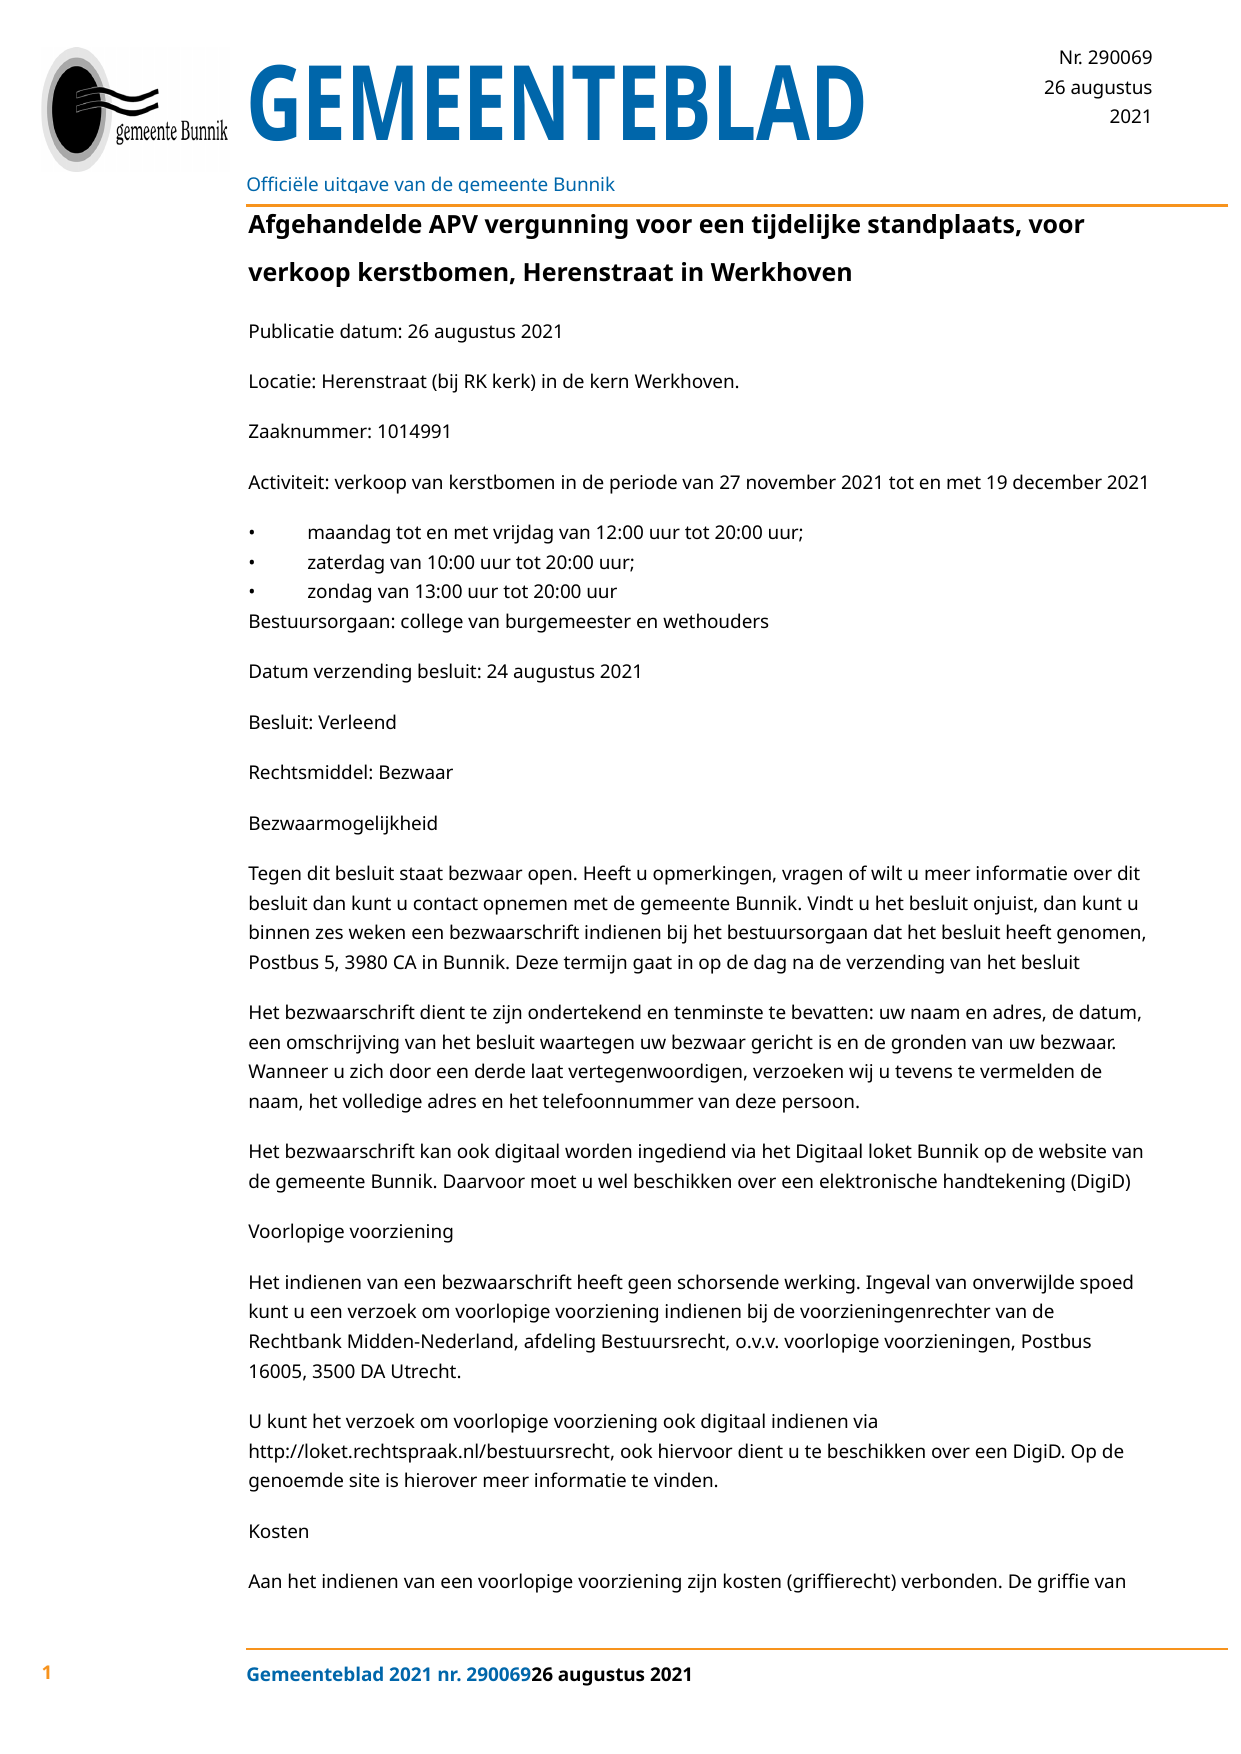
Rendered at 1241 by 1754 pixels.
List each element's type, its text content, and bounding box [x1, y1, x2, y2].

text Zaaknummer: 1014991 [248, 419, 1152, 444]
list maandag tot en met vrijdag van 12:00 uur tot 20:00 uur; [248, 519, 1152, 545]
text Besluit: Verleend [248, 709, 1152, 735]
text Bestuursorgaan: college van burgemeester en wethouders [248, 608, 1152, 634]
text Bezwaarmogelijkheid [248, 810, 1152, 836]
picture [41, 47, 231, 172]
text Tegen dit besluit staat bezwaar open. Heeft u opmerkingen, vragen of wilt u meer informatie over dit besluit dan kunt u contact opnemen met de gemeente Bunnik. Vindt u het besluit onjuist, dan kunt u binnen zes weken een bezwaarschrift indienen bij het bestuursorgaan dat het besluit heeft genomen, Postbus 5, 3980 CA in Bunnik. Deze termijn gaat in op de dag na de verzending van het besluit [248, 860, 1152, 975]
text Rechtsmiddel: Bezwaar [248, 759, 1152, 785]
text Het bezwaarschrift dient te zijn ondertekend en tenminste te bevatten: uw naam en adres, de datum, een omschrijving van het besluit waartegen uw bezwaar gericht is en de gronden van uw bezwaar. Wanneer u zich door een derde laat vertegenwoordigen, verzoeken wij u tevens te vermelden de naam, het volledige adres en het telefoonnummer van deze persoon. [248, 999, 1152, 1114]
text Datum verzending besluit: 24 augustus 2021 [248, 659, 1152, 684]
list zondag van 13:00 uur tot 20:00 uur [248, 579, 1152, 604]
text U kunt het verzoek om voorlopige voorziening ook digitaal indienen via http://loket.rechtspraak.nl/bestuursrecht, ook hiervoor dient u te beschikken over een DigiD. Op de genoemde site is hierover meer informatie te vinden. [248, 1408, 1152, 1493]
text Voorlopige voorziening [248, 1219, 1152, 1244]
text Publicatie datum: 26 augustus 2021 [248, 318, 1152, 344]
text Kosten [248, 1518, 1152, 1544]
text Aan het indienen van een voorlopige voorziening zijn kosten (griffierecht) verbonden. De griffie van [248, 1568, 1152, 1594]
text Afgehandelde APV vergunning voor een tijdelijke standplaats, voor verkoop kerstbomen, Herenstraat in Werkhoven [248, 207, 1152, 288]
text Activiteit: verkoop van kerstbomen in de periode van 27 november 2021 tot en met 19 december 2021 [248, 469, 1152, 495]
text Het indienen van een bezwaarschrift heeft geen schorsende werking. Ingeval van onverwijlde spoed kunt u een verzoek om voorlopige voorziening indienen bij de voorzieningenrechter van de Rechtbank Midden-Nederland, afdeling Bestuursrecht, o.v.v. voorlopige voorzieningen, Postbus 16005, 3500 DA Utrecht. [248, 1269, 1152, 1384]
text Het bezwaarschrift kan ook digitaal worden ingediend via het Digitaal loket Bunnik op de website van de gemeente Bunnik. Daarvoor moet u wel beschikken over een elektronische handtekening (DigiD) [248, 1139, 1152, 1194]
text Locatie: Herenstraat (bij RK kerk) in de kern Werkhoven. [248, 368, 1152, 394]
list zaterdag van 10:00 uur tot 20:00 uur; [248, 549, 1152, 575]
